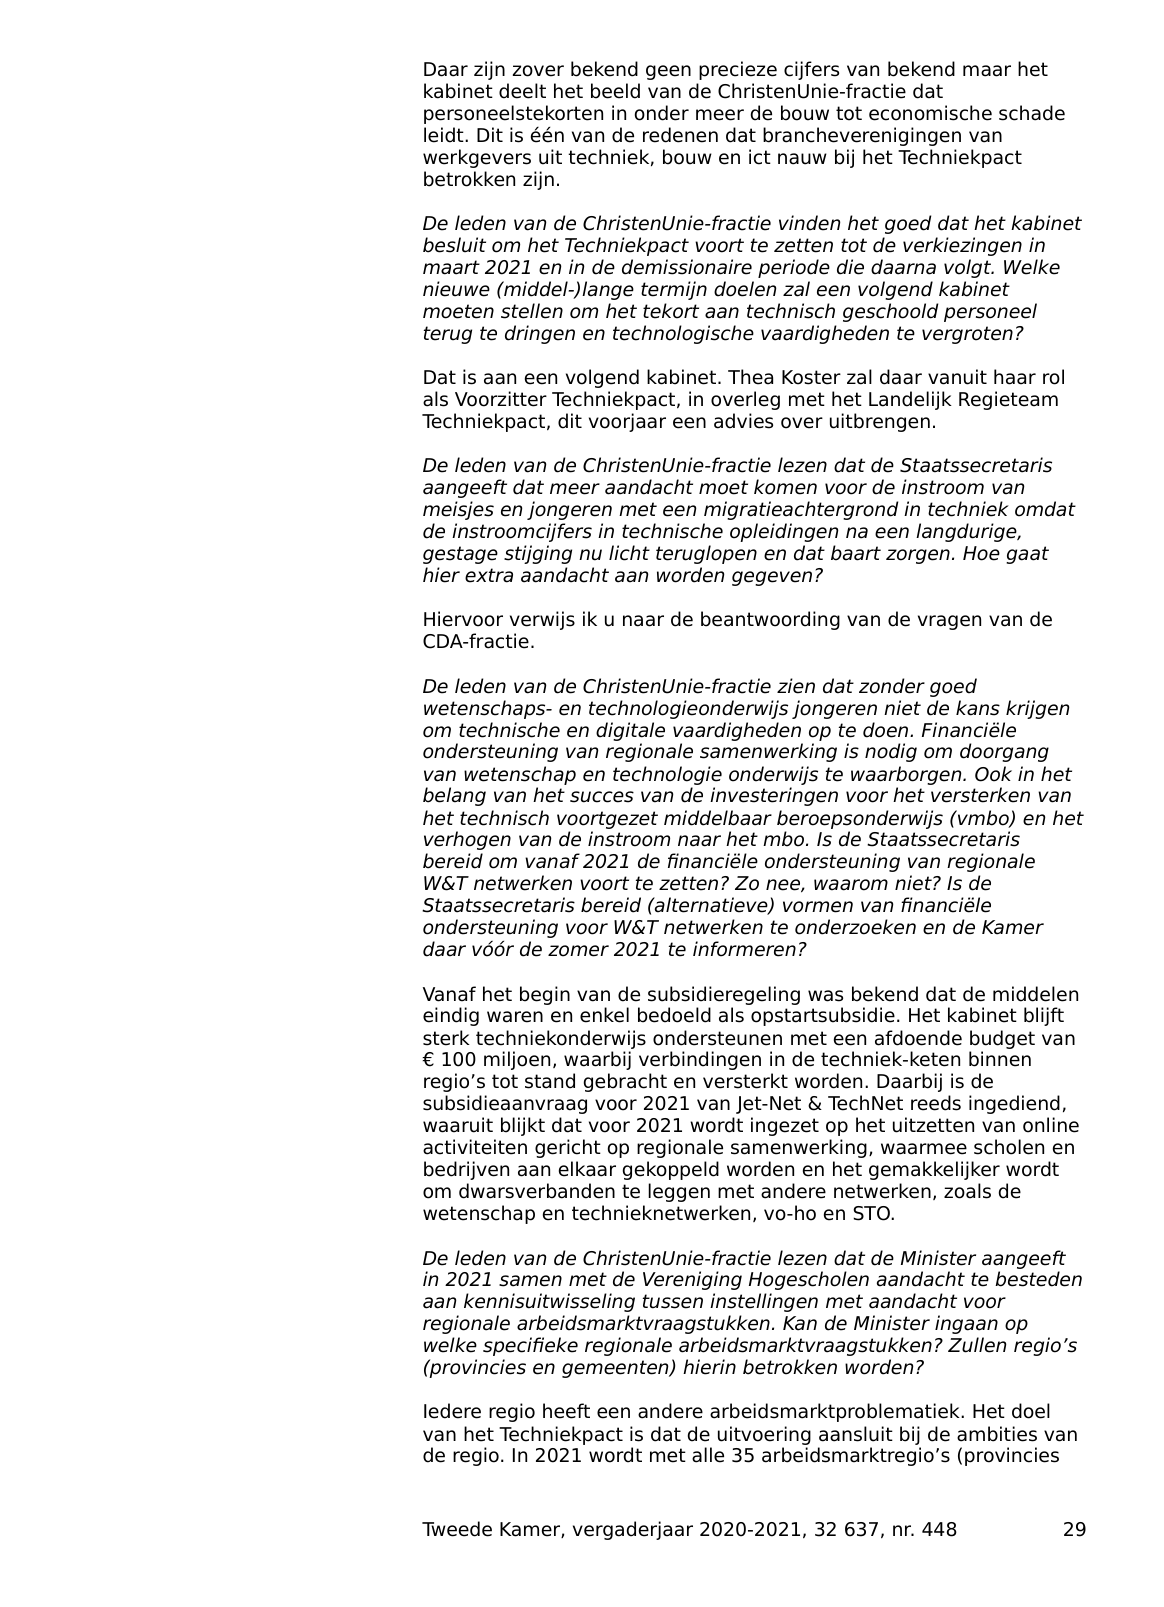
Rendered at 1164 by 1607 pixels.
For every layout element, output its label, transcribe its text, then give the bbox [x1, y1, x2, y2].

text De leden van de ChristenUnie-fractie vinden het goed dat het kabinet besluit om het Techniekpact voort te zetten tot de verkiezingen in maart 2021 en in de demissionaire periode die daarna volgt. Welke nieuwe (middel-)lange termijn doelen zal een volgend kabinet moeten stellen om het tekort aan technisch geschoold personeel terug te dringen en technologische vaardigheden te vergroten? [422, 213, 1087, 345]
text Iedere regio heeft een andere arbeidsmarktproblematiek. Het doel van het Techniekpact is dat de uitvoering aansluit bij de ambities van de regio. In 2021 wordt met alle 35 arbeidsmarktregio’s (provincies [422, 1401, 1087, 1467]
text Dat is aan een volgend kabinet. Thea Koster zal daar vanuit haar rol als Voorzitter Techniekpact, in overleg met het Landelijk Regieteam Techniekpact, dit voorjaar een advies over uitbrengen. [422, 367, 1087, 433]
text Hiervoor verwijs ik u naar de beantwoording van de vragen van de CDA-fractie. [422, 609, 1087, 653]
text Vanaf het begin van de subsidieregeling was bekend dat de middelen eindig waren en enkel bedoeld als opstartsubsidie. Het kabinet blijft sterk techniekonderwijs ondersteunen met een afdoende budget van € 100 miljoen, waarbij verbindingen in de techniek-keten binnen regio’s tot stand gebracht en versterkt worden. Daarbij is de subsidieaanvraag voor 2021 van Jet-Net & TechNet reeds ingediend, waaruit blijkt dat voor 2021 wordt ingezet op het uitzetten van online activiteiten gericht op regionale samenwerking, waarmee scholen en bedrijven aan elkaar gekoppeld worden en het gemakkelijker wordt om dwarsverbanden te leggen met andere netwerken, zoals de wetenschap en technieknetwerken, vo-ho en STO. [422, 983, 1087, 1225]
text De leden van de ChristenUnie-fractie lezen dat de Staatssecretaris aangeeft dat meer aandacht moet komen voor de instroom van meisjes en jongeren met een migratieachtergrond in techniek omdat de instroomcijfers in technische opleidingen na een langdurige, gestage stijging nu licht teruglopen en dat baart zorgen. Hoe gaat hier extra aandacht aan worden gegeven? [422, 455, 1087, 587]
text Daar zijn zover bekend geen precieze cijfers van bekend maar het kabinet deelt het beeld van de ChristenUnie-fractie dat personeelstekorten in onder meer de bouw tot economische schade leidt. Dit is één van de redenen dat brancheverenigingen van werkgevers uit techniek, bouw en ict nauw bij het Techniekpact betrokken zijn. [422, 59, 1087, 191]
text De leden van de ChristenUnie-fractie lezen dat de Minister aangeeft in 2021 samen met de Vereniging Hogescholen aandacht te besteden aan kennisuitwisseling tussen instellingen met aandacht voor regionale arbeidsmarktvraagstukken. Kan de Minister ingaan op welke specifieke regionale arbeidsmarktvraagstukken? Zullen regio’s (provincies en gemeenten) hierin betrokken worden? [422, 1247, 1087, 1379]
text De leden van de ChristenUnie-fractie zien dat zonder goed wetenschaps- en technologieonderwijs jongeren niet de kans krijgen om technische en digitale vaardigheden op te doen. Financiële ondersteuning van regionale samenwerking is nodig om doorgang van wetenschap en technologie onderwijs te waarborgen. Ook in het belang van het succes van de investeringen voor het versterken van het technisch voortgezet middelbaar beroepsonderwijs (vmbo) en het verhogen van de instroom naar het mbo. Is de Staatssecretaris bereid om vanaf 2021 de financiële ondersteuning van regionale W&T netwerken voort te zetten? Zo nee, waarom niet? Is de Staatssecretaris bereid (alternatieve) vormen van financiële ondersteuning voor W&T netwerken te onderzoeken en de Kamer daar vóór de zomer 2021 te informeren? [422, 676, 1087, 961]
